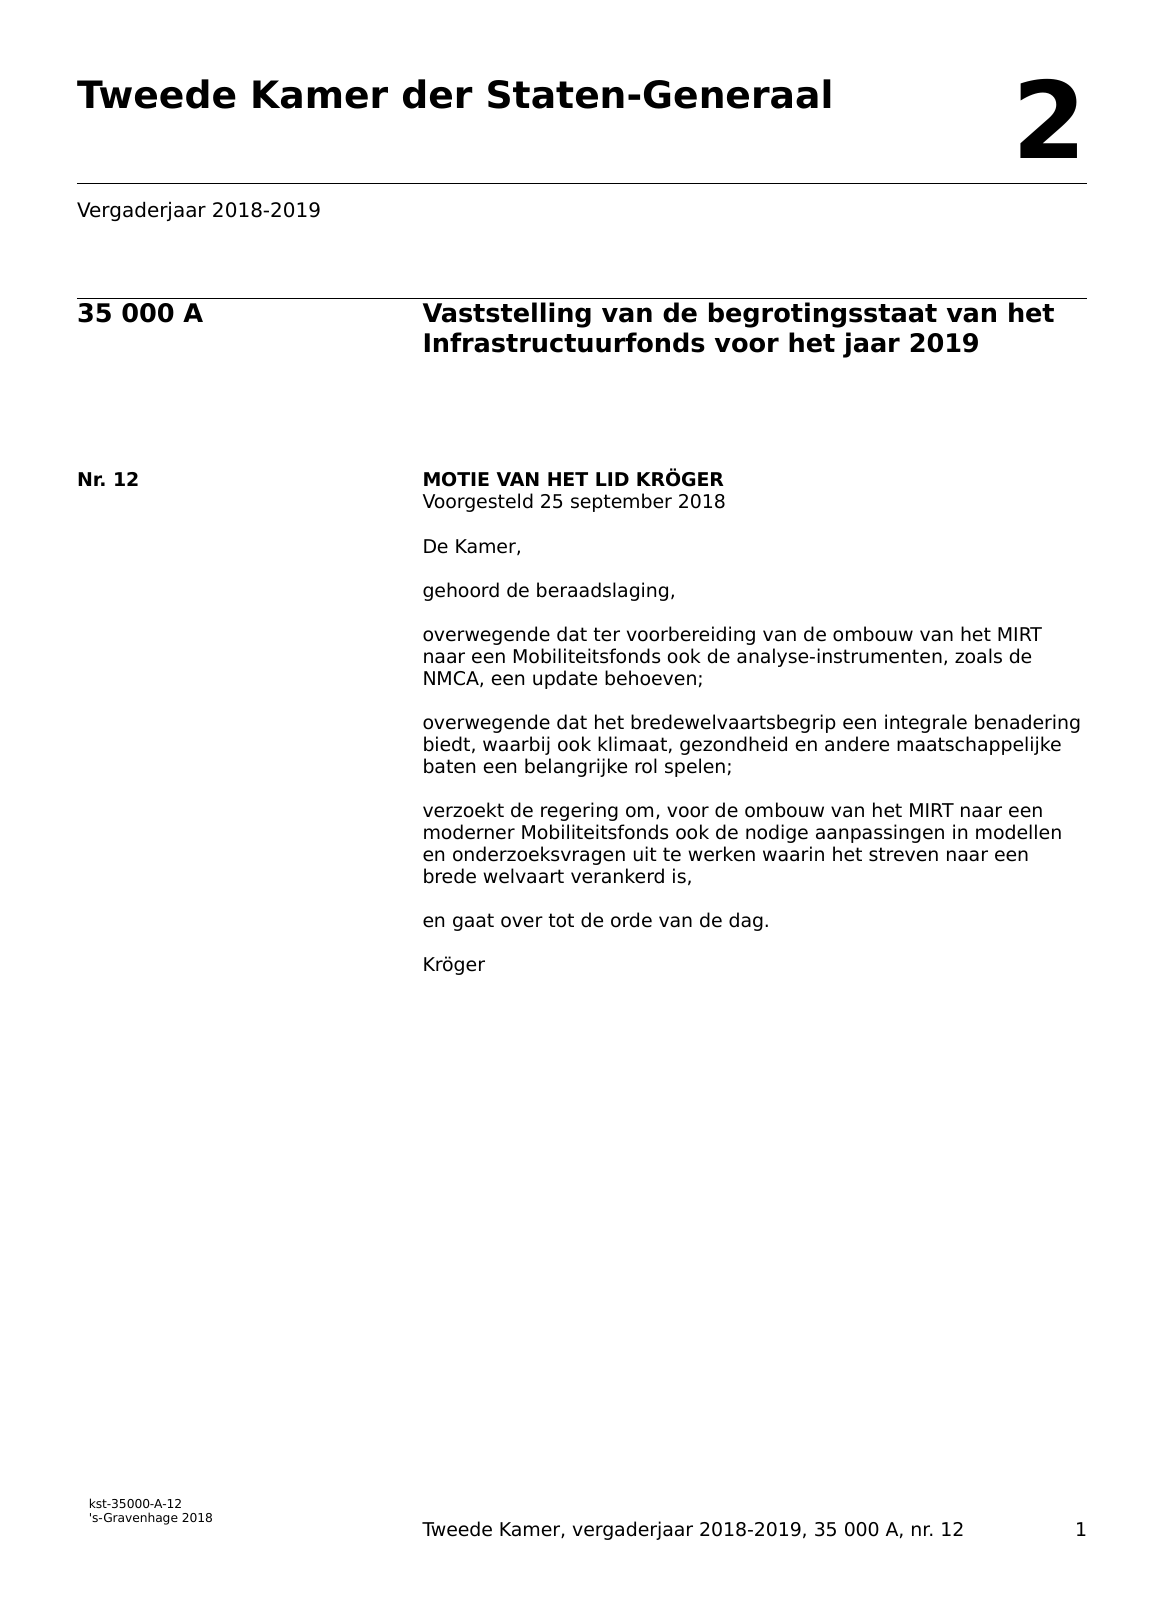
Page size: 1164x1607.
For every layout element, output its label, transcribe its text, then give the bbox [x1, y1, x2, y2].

text overwegende dat het bredewelvaartsbegrip een integrale benadering biedt, waarbij ook klimaat, gezondheid en andere maatschappelijke baten een belangrijke rol spelen; [422, 712, 1087, 778]
text kst-35000-A-12 [88, 1497, 323, 1511]
subtitle 35 000 A Vaststelling van de begrotingsstaat van het Infrastructuurfonds voor het jaar 2019 [77, 299, 1087, 358]
table_header 2 [886, 59, 1087, 183]
table_cell Vergaderjaar 2018-2019 [77, 184, 1087, 298]
text Kröger [422, 954, 1087, 976]
text overwegende dat ter voorbereiding van de ombouw van het MIRT naar een Mobiliteitsfonds ook de analyse-instrumenten, zoals de NMCA, een update behoeven; [422, 624, 1087, 690]
table_header Tweede Kamer der Staten-Generaal [77, 59, 886, 183]
subtitle Nr. 12 MOTIE VAN HET LID KRÖGER [77, 469, 1087, 491]
text 's-Gravenhage 2018 [88, 1511, 323, 1525]
text Voorgesteld 25 september 2018 [422, 491, 1087, 513]
text De Kamer, [422, 536, 1087, 557]
text gehoord de beraadslaging, [422, 580, 1087, 602]
text en gaat over tot de orde van de dag. [422, 910, 1087, 932]
text verzoekt de regering om, voor de ombouw van het MIRT naar een moderner Mobiliteitsfonds ook de nodige aanpassingen in modellen en onderzoeksvragen uit te werken waarin het streven naar een brede welvaart verankerd is, [422, 800, 1087, 888]
